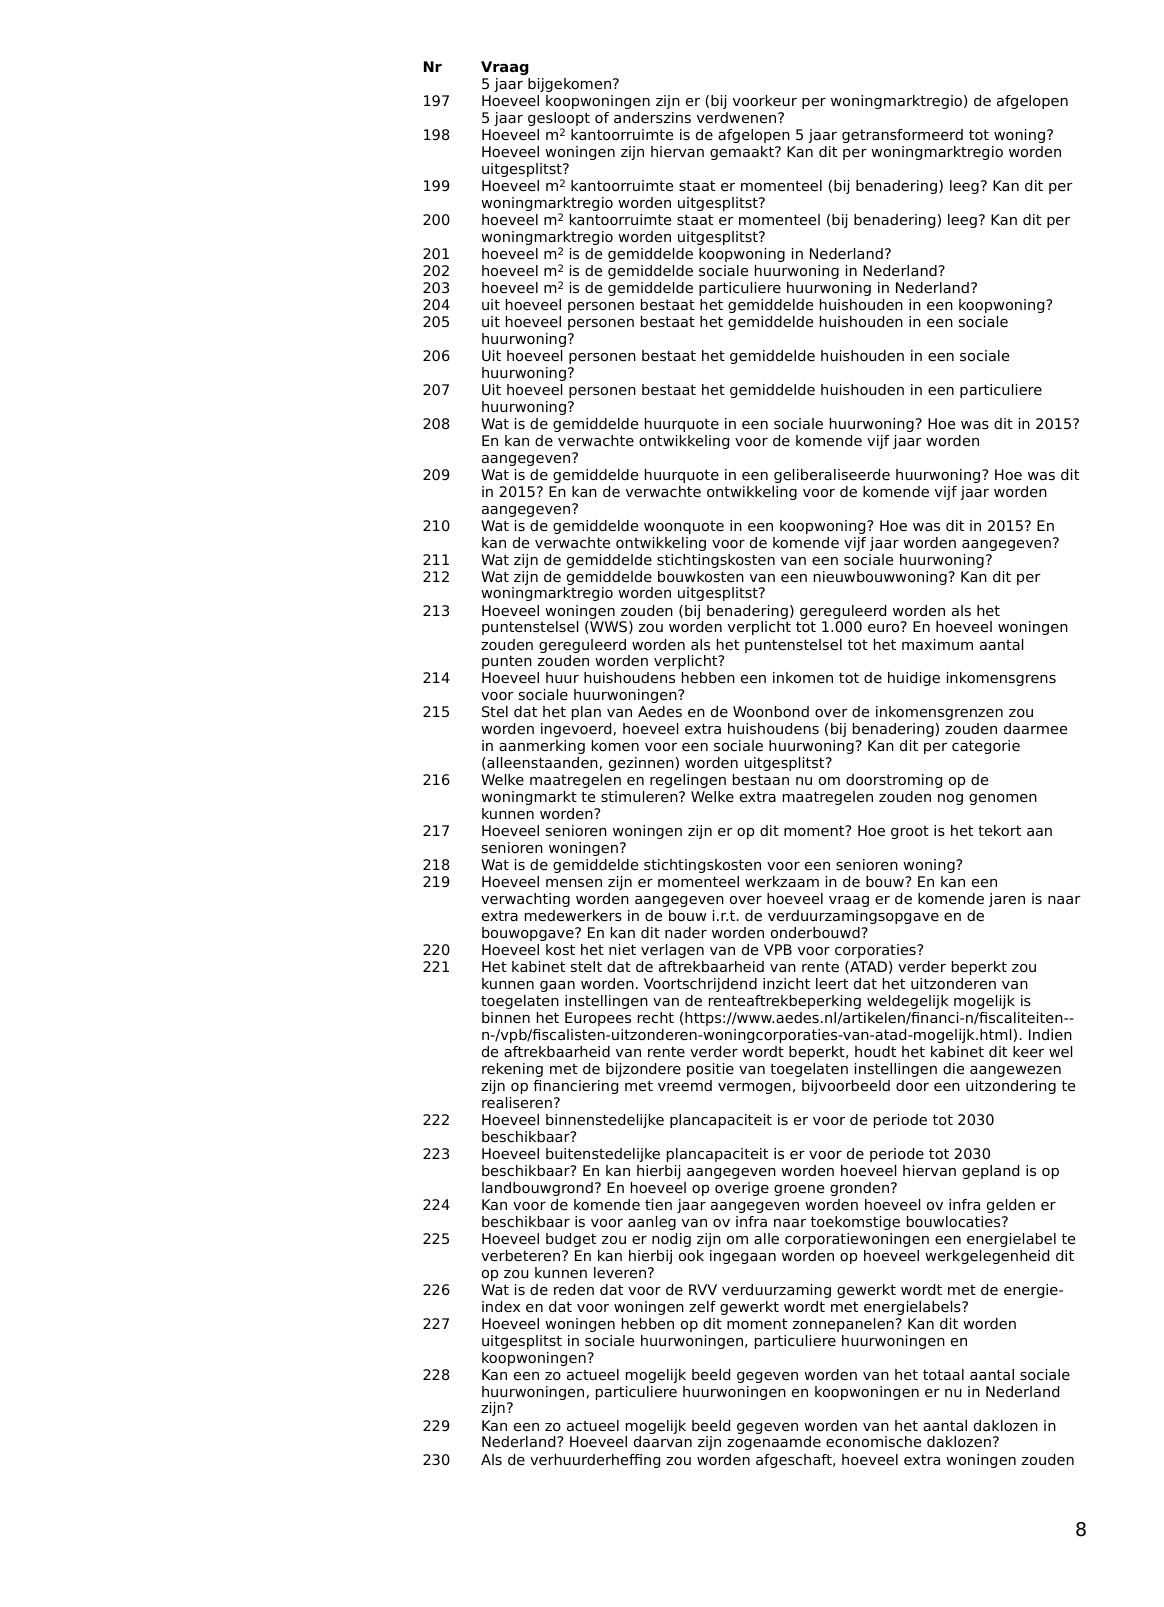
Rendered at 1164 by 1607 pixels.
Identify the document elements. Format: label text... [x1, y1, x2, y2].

table_cell Wat is de reden dat voor de RVV verduurzaming gewerkt wordt met de energie-index en dat voor woningen zelf gewerkt wordt met energielabels? [475, 1282, 1087, 1316]
table_cell 224 [422, 1197, 475, 1231]
table_cell Uit hoeveel personen bestaat het gemiddelde huishouden in een particuliere huurwoning? [475, 382, 1087, 416]
table_cell 201 [422, 246, 475, 263]
table_cell 228 [422, 1366, 475, 1417]
table_cell Hoeveel m2 kantoorruimte staat er momenteel (bij benadering) leeg? Kan dit per woningmarktregio worden uitgesplitst? [475, 178, 1087, 212]
table_cell 197 [422, 93, 475, 127]
table_cell Hoeveel woningen hebben op dit moment zonnepanelen? Kan dit worden uitgesplitst in sociale huurwoningen, particuliere huurwoningen en koopwoningen? [475, 1316, 1087, 1366]
table_cell 205 [422, 314, 475, 348]
table_cell 203 [422, 280, 475, 297]
table_cell 217 [422, 823, 475, 857]
table_cell Wat zijn de gemiddelde stichtingskosten van een sociale huurwoning? [475, 551, 1087, 568]
table_cell 198 [422, 127, 475, 178]
table_cell 208 [422, 416, 475, 467]
table_cell Wat is de gemiddelde woonquote in een koopwoning? Hoe was dit in 2015? En kan de verwachte ontwikkeling voor de komende vijf jaar worden aangegeven? [475, 518, 1087, 551]
table_cell 223 [422, 1146, 475, 1197]
table_cell uit hoeveel personen bestaat het gemiddelde huishouden in een sociale huurwoning? [475, 314, 1087, 348]
table_cell 225 [422, 1231, 475, 1282]
table_cell 202 [422, 263, 475, 280]
table_cell 214 [422, 670, 475, 704]
table_cell Hoeveel woningen zouden (bij benadering) gereguleerd worden als het puntenstelsel (WWS) zou worden verplicht tot 1.000 euro? En hoeveel woningen zouden gereguleerd worden als het puntenstelsel tot het maximum aantal punten zouden worden verplicht? [475, 603, 1087, 670]
table_cell 210 [422, 518, 475, 551]
table_cell Het kabinet stelt dat de aftrekbaarheid van rente (ATAD) verder beperkt zou kunnen gaan worden. Voortschrijdend inzicht leert dat het uitzonderen van toegelaten instellingen van de renteaftrekbeperking weldegelijk mogelijk is binnen het Europees recht (https://www.aedes.nl/artikelen/financi-n/fiscaliteiten--n-/vpb/fiscalisten-uitzonderen-woningcorporaties-van-atad-mogelijk.html). Indien de aftrekbaarheid van rente verder wordt beperkt, houdt het kabinet dit keer wel rekening met de bijzondere positie van toegelaten instellingen die aangewezen zijn op financiering met vreemd vermogen, bijvoorbeeld door een uitzondering te realiseren? [475, 959, 1087, 1112]
table_cell hoeveel m2 is de gemiddelde koopwoning in Nederland? [475, 246, 1087, 263]
table_header Vraag [475, 59, 1087, 76]
table_cell 230 [422, 1451, 475, 1468]
table_cell 200 [422, 212, 475, 246]
table_cell Hoeveel binnenstedelijke plancapaciteit is er voor de periode tot 2030 beschikbaar? [475, 1112, 1087, 1146]
table_cell 211 [422, 551, 475, 568]
table_cell hoeveel m2 is de gemiddelde sociale huurwoning in Nederland? [475, 263, 1087, 280]
table_cell Hoeveel senioren woningen zijn er op dit moment? Hoe groot is het tekort aan senioren woningen? [475, 823, 1087, 857]
table_cell Welke maatregelen en regelingen bestaan nu om doorstroming op de woningmarkt te stimuleren? Welke extra maatregelen zouden nog genomen kunnen worden? [475, 772, 1087, 823]
table_cell 221 [422, 959, 475, 1112]
table_cell Hoeveel huur huishoudens hebben een inkomen tot de huidige inkomensgrens voor sociale huurwoningen? [475, 670, 1087, 704]
table_cell Hoeveel budget zou er nodig zijn om alle corporatiewoningen een energielabel te verbeteren? En kan hierbij ook ingegaan worden op hoeveel werkgelegenheid dit op zou kunnen leveren? [475, 1231, 1087, 1282]
table_cell 209 [422, 467, 475, 517]
table_cell Wat is de gemiddelde huurquote in een sociale huurwoning? Hoe was dit in 2015? En kan de verwachte ontwikkeling voor de komende vijf jaar worden aangegeven? [475, 416, 1087, 467]
table_cell Hoeveel kost het niet verlagen van de VPB voor corporaties? [475, 942, 1087, 959]
table_cell Wat is de gemiddelde stichtingskosten voor een senioren woning? [475, 857, 1087, 874]
table_cell 216 [422, 772, 475, 823]
table_cell 213 [422, 603, 475, 670]
table_cell 220 [422, 942, 475, 959]
table_cell 212 [422, 569, 475, 602]
table_cell Hoeveel koopwoningen zijn er (bij voorkeur per woningmarktregio) de afgelopen 5 jaar gesloopt of anderszins verdwenen? [475, 93, 1087, 127]
table_cell Hoeveel mensen zijn er momenteel werkzaam in de bouw? En kan een verwachting worden aangegeven over hoeveel vraag er de komende jaren is naar extra medewerkers in de bouw i.r.t. de verduurzamingsopgave en de bouwopgave? En kan dit nader worden onderbouwd? [475, 874, 1087, 942]
table_cell 206 [422, 348, 475, 382]
table_cell 219 [422, 874, 475, 942]
table_cell Wat zijn de gemiddelde bouwkosten van een nieuwbouwwoning? Kan dit per woningmarktregio worden uitgesplitst? [475, 569, 1087, 602]
table_cell uit hoeveel personen bestaat het gemiddelde huishouden in een koopwoning? [475, 297, 1087, 314]
table_cell Als de verhuurderheffing zou worden afgeschaft, hoeveel extra woningen zouden [475, 1451, 1087, 1468]
table_cell Kan voor de komende tien jaar aangegeven worden hoeveel ov infra gelden er beschikbaar is voor aanleg van ov infra naar toekomstige bouwlocaties? [475, 1197, 1087, 1231]
table_cell 227 [422, 1316, 475, 1366]
table_cell hoeveel m2 kantoorruimte staat er momenteel (bij benadering) leeg? Kan dit per woningmarktregio worden uitgesplitst? [475, 212, 1087, 246]
table_cell 215 [422, 704, 475, 772]
table_cell 5 jaar bijgekomen? [475, 76, 1087, 93]
table_cell Kan een zo actueel mogelijk beeld gegeven worden van het totaal aantal sociale huurwoningen, particuliere huurwoningen en koopwoningen er nu in Nederland zijn? [475, 1366, 1087, 1417]
table_cell Wat is de gemiddelde huurquote in een geliberaliseerde huurwoning? Hoe was dit in 2015? En kan de verwachte ontwikkeling voor de komende vijf jaar worden aangegeven? [475, 467, 1087, 517]
table_cell 222 [422, 1112, 475, 1146]
table_cell 204 [422, 297, 475, 314]
table_cell Hoeveel buitenstedelijke plancapaciteit is er voor de periode tot 2030 beschikbaar? En kan hierbij aangegeven worden hoeveel hiervan gepland is op landbouwgrond? En hoeveel op overige groene gronden? [475, 1146, 1087, 1197]
table_cell 218 [422, 857, 475, 874]
table_cell 199 [422, 178, 475, 212]
table_header Nr [422, 59, 475, 76]
table_cell hoeveel m2 is de gemiddelde particuliere huurwoning in Nederland? [475, 280, 1087, 297]
table_cell 207 [422, 382, 475, 416]
table_cell 229 [422, 1418, 475, 1451]
table_cell Kan een zo actueel mogelijk beeld gegeven worden van het aantal daklozen in Nederland? Hoeveel daarvan zijn zogenaamde economische daklozen? [475, 1418, 1087, 1451]
table_cell Stel dat het plan van Aedes en de Woonbond over de inkomensgrenzen zou worden ingevoerd, hoeveel extra huishoudens (bij benadering) zouden daarmee in aanmerking komen voor een sociale huurwoning? Kan dit per categorie (alleenstaanden, gezinnen) worden uitgesplitst? [475, 704, 1087, 772]
table_cell Hoeveel m2 kantoorruimte is de afgelopen 5 jaar getransformeerd tot woning? Hoeveel woningen zijn hiervan gemaakt? Kan dit per woningmarktregio worden uitgesplitst? [475, 127, 1087, 178]
table_cell [422, 76, 475, 93]
table_cell 226 [422, 1282, 475, 1316]
table_cell Uit hoeveel personen bestaat het gemiddelde huishouden in een sociale huurwoning? [475, 348, 1087, 382]
